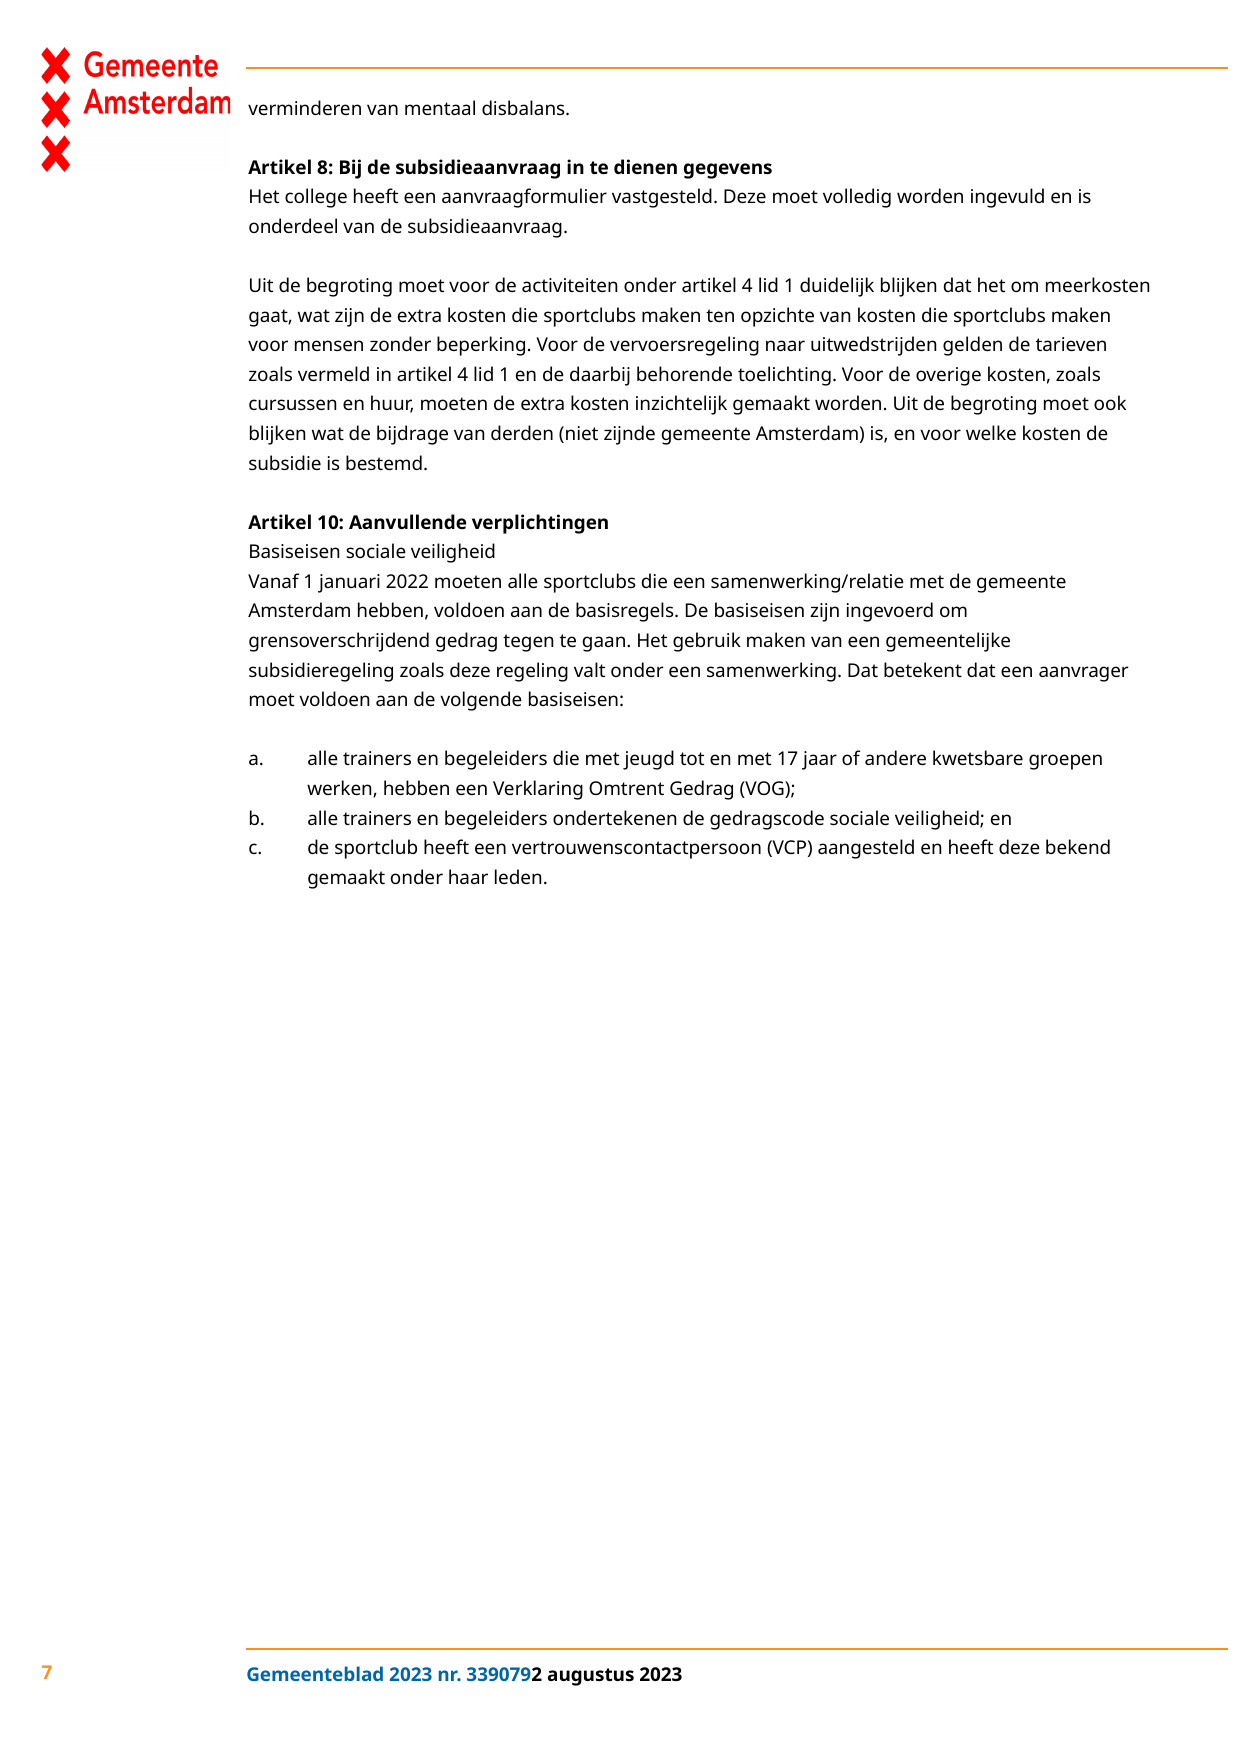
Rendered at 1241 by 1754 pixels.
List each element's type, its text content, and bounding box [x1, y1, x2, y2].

list alle trainers en begeleiders die met jeugd tot en met 17 jaar of andere kwetsbare groepen werken, hebben een Verklaring Omtrent Gedrag (VOG); [248, 746, 1152, 801]
text Artikel 10: Aanvullende verplichtingen [248, 509, 1152, 535]
list alle trainers en begeleiders ondertekenen de gedragscode sociale veiligheid; en [248, 805, 1152, 831]
text Uit de begroting moet voor de activiteiten onder artikel 4 lid 1 duidelijk blijken dat het om meerkosten gaat, wat zijn de extra kosten die sportclubs maken ten opzichte van kosten die sportclubs maken voor mensen zonder beperking. Voor de vervoersregeling naar uitwedstrijden gelden de tarieven zoals vermeld in artikel 4 lid 1 en de daarbij behorende toelichting. Voor de overige kosten, zoals cursussen en huur, moeten de extra kosten inzichtelijk gemaakt worden. Uit de begroting moet ook blijken wat de bijdrage van derden (niet zijnde gemeente Amsterdam) is, en voor welke kosten de subsidie is bestemd. [248, 272, 1152, 476]
text Basiseisen sociale veiligheid [248, 538, 1152, 564]
text Artikel 8: Bij de subsidieaanvraag in te dienen gegevens [248, 154, 1152, 180]
text Vanaf 1 januari 2022 moeten alle sportclubs die een samenwerking/relatie met de gemeente Amsterdam hebben, voldoen aan de basisregels. De basiseisen zijn ingevoerd om grensoverschrijdend gedrag tegen te gaan. Het gebruik maken van een gemeentelijke subsidieregeling zoals deze regeling valt onder een samenwerking. Dat betekent dat een aanvrager moet voldoen aan de volgende basiseisen: [248, 568, 1152, 712]
list de sportclub heeft een vertrouwenscontactpersoon (VCP) aangesteld en heeft deze bekend gemaakt onder haar leden. [248, 834, 1152, 890]
text Het college heeft een aanvraagformulier vastgesteld. Deze moet volledig worden ingevuld en is onderdeel van de subsidieaanvraag. [248, 183, 1152, 239]
picture [41, 47, 231, 172]
text verminderen van mentaal disbalans. [248, 95, 1152, 121]
